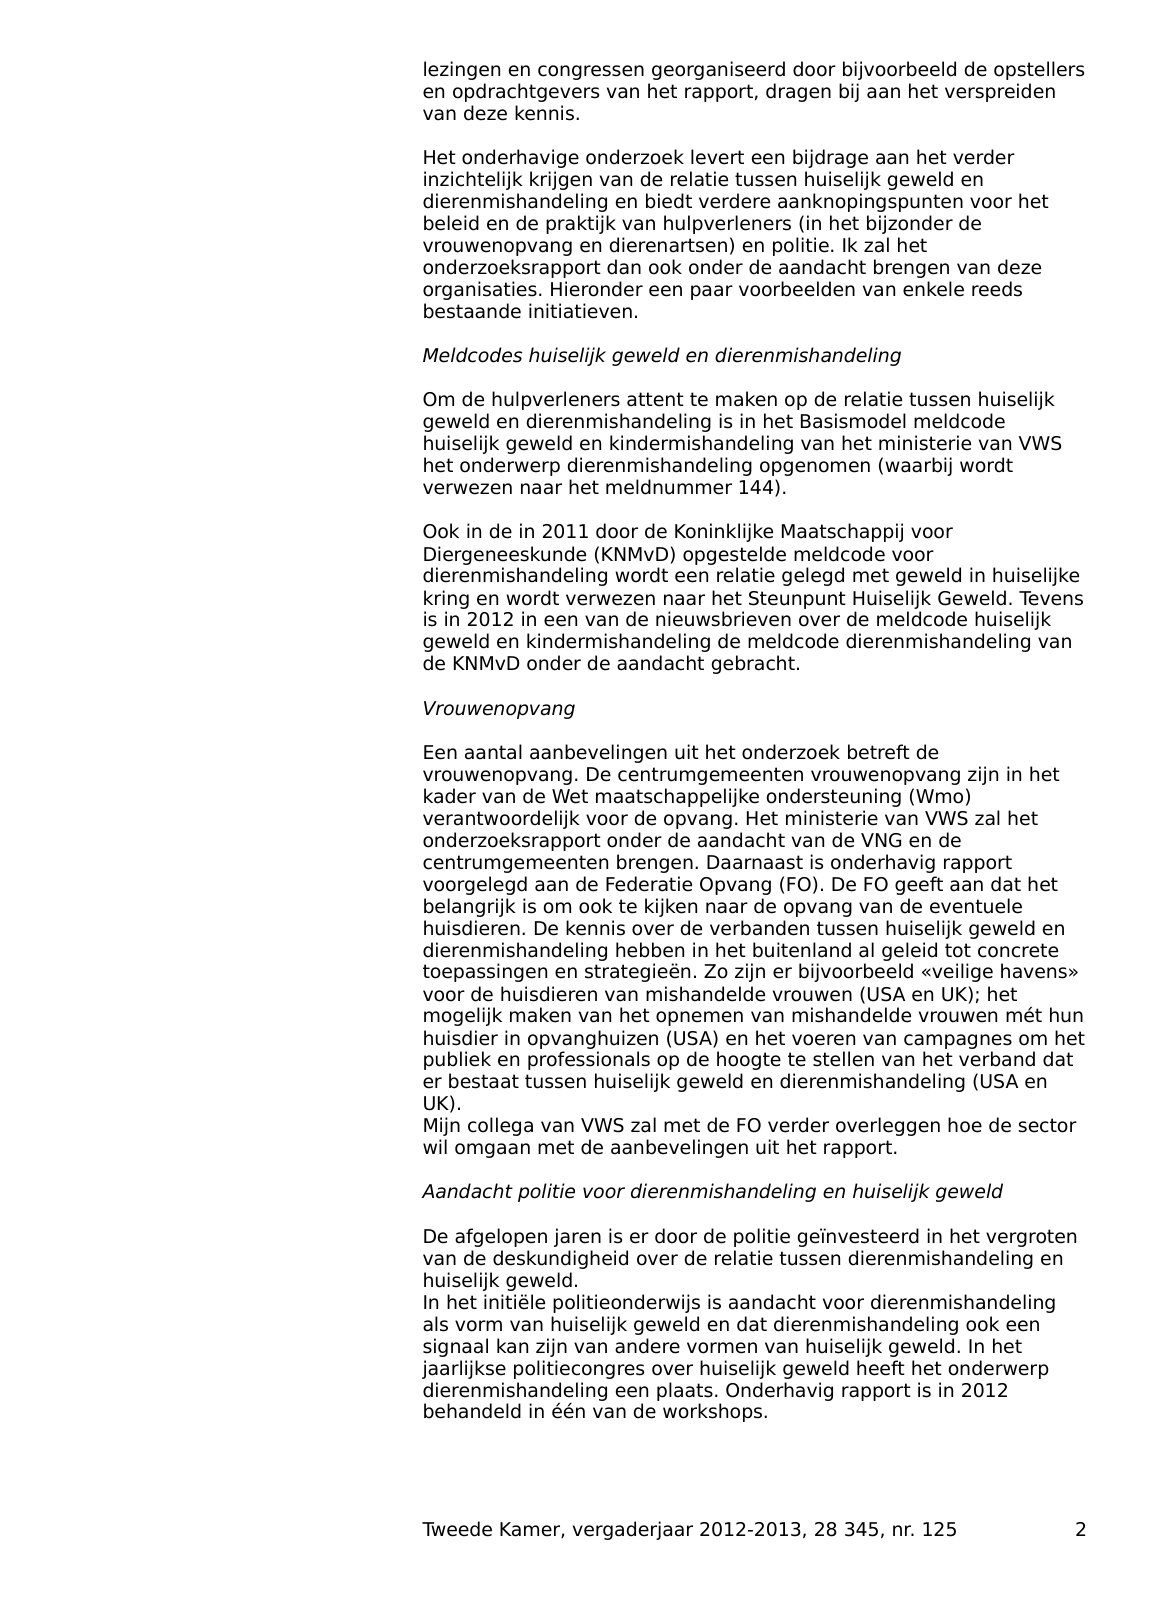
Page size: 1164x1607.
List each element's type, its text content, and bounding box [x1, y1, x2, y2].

subtitle Vrouwenopvang [422, 697, 1087, 719]
text In het initiële politieonderwijs is aandacht voor dierenmishandeling als vorm van huiselijk geweld en dat dierenmishandeling ook een signaal kan zijn van andere vormen van huiselijk geweld. In het jaarlijkse politiecongres over huiselijk geweld heeft het onderwerp dierenmishandeling een plaats. Onderhavig rapport is in 2012 behandeld in één van de workshops. [422, 1292, 1087, 1423]
text Het onderhavige onderzoek levert een bijdrage aan het verder inzichtelijk krijgen van de relatie tussen huiselijk geweld en dierenmishandeling en biedt verdere aanknopingspunten voor het beleid en de praktijk van hulpverleners (in het bijzonder de vrouwenopvang en dierenartsen) en politie. Ik zal het onderzoeksrapport dan ook onder de aandacht brengen van deze organisaties. Hieronder een paar voorbeelden van enkele reeds bestaande initiatieven. [422, 147, 1087, 323]
subtitle Meldcodes huiselijk geweld en dierenmishandeling [422, 345, 1087, 367]
text Mijn collega van VWS zal met de FO verder overleggen hoe de sector wil omgaan met de aanbevelingen uit het rapport. [422, 1115, 1087, 1159]
text Om de hulpverleners attent te maken op de relatie tussen huiselijk geweld en dierenmishandeling is in het Basismodel meldcode huiselijk geweld en kindermishandeling van het ministerie van VWS het onderwerp dierenmishandeling opgenomen (waarbij wordt verwezen naar het meldnummer 144). [422, 389, 1087, 499]
text De afgelopen jaren is er door de politie geïnvesteerd in het vergroten van de deskundigheid over de relatie tussen dierenmishandeling en huiselijk geweld. [422, 1226, 1087, 1292]
text lezingen en congressen georganiseerd door bijvoorbeeld de opstellers en opdrachtgevers van het rapport, dragen bij aan het verspreiden van deze kennis. [422, 59, 1087, 125]
text Een aantal aanbevelingen uit het onderzoek betreft de vrouwenopvang. De centrumgemeenten vrouwenopvang zijn in het kader van de Wet maatschappelijke ondersteuning (Wmo) verantwoordelijk voor de opvang. Het ministerie van VWS zal het onderzoeksrapport onder de aandacht van de VNG en de centrumgemeenten brengen. Daarnaast is onderhavig rapport voorgelegd aan de Federatie Opvang (FO). De FO geeft aan dat het belangrijk is om ook te kijken naar de opvang van de eventuele huisdieren. De kennis over de verbanden tussen huiselijk geweld en dierenmishandeling hebben in het buitenland al geleid tot concrete toepassingen en strategieën. Zo zijn er bijvoorbeeld «veilige havens» voor de huisdieren van mishandelde vrouwen (USA en UK); het mogelijk maken van het opnemen van mishandelde vrouwen mét hun huisdier in opvanghuizen (USA) en het voeren van campagnes om het publiek en professionals op de hoogte te stellen van het verband dat er bestaat tussen huiselijk geweld en dierenmishandeling (USA en UK). [422, 742, 1087, 1115]
text Ook in de in 2011 door de Koninklijke Maatschappij voor Diergeneeskunde (KNMvD) opgestelde meldcode voor dierenmishandeling wordt een relatie gelegd met geweld in huiselijke kring en wordt verwezen naar het Steunpunt Huiselijk Geweld. Tevens is in 2012 in een van de nieuwsbrieven over de meldcode huiselijk geweld en kindermishandeling de meldcode dierenmishandeling van de KNMvD onder de aandacht gebracht. [422, 521, 1087, 675]
subtitle Aandacht politie voor dierenmishandeling en huiselijk geweld [422, 1181, 1087, 1203]
